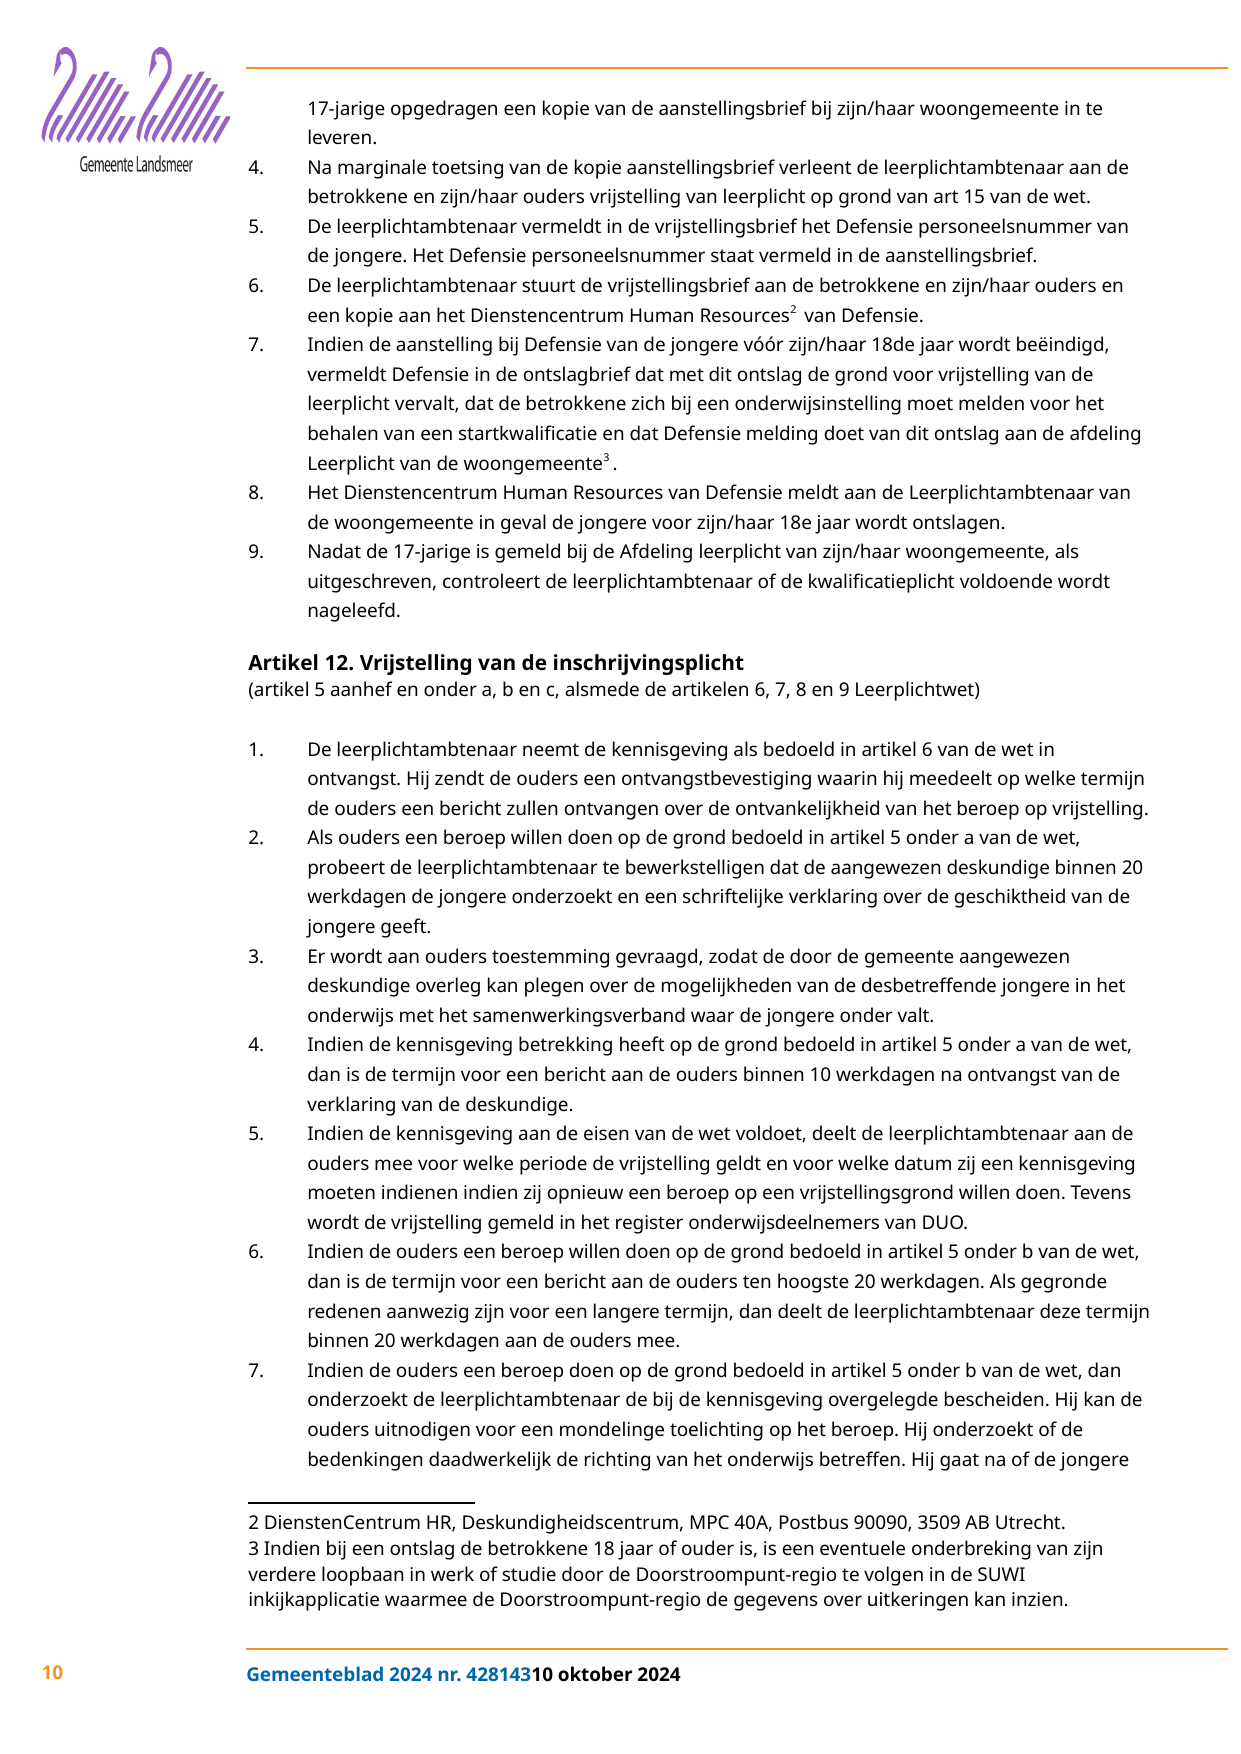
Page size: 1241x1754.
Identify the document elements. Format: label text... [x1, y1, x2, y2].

list Indien de kennisgeving betrekking heeft op de grond bedoeld in artikel 5 onder a van de wet, dan is de termijn voor een bericht aan de ouders binnen 10 werkdagen na ontvangst van de verklaring van de deskundige. [248, 1032, 1152, 1116]
list Nadat de 17-jarige is gemeld bij de Afdeling leerplicht van zijn/haar woongemeente, als uitgeschreven, controleert de leerplichtambtenaar of de kwalificatieplicht voldoende wordt nageleefd. [248, 538, 1152, 623]
list Het Dienstencentrum Human Resources van Defensie meldt aan de Leerplichtambtenaar van de woongemeente in geval de jongere voor zijn/haar 18e jaar wordt ontslagen. [248, 479, 1152, 535]
list DienstenCentrum HR, Deskundigheidscentrum, MPC 40A, Postbus 90090, 3509 AB Utrecht. [248, 1509, 1152, 1535]
list De leerplichtambtenaar neemt de kennisgeving als bedoeld in artikel 6 van de wet in ontvangst. Hij zendt de ouders een ontvangstbevestiging waarin hij meedeelt op welke termijn de ouders een bericht zullen ontvangen over de ontvankelijkheid van het beroep op vrijstelling. [248, 736, 1152, 821]
list Indien de ouders een beroep doen op de grond bedoeld in artikel 5 onder b van de wet, dan onderzoekt de leerplichtambtenaar de bij de kennisgeving overgelegde bescheiden. Hij kan de ouders uitnodigen voor een mondelinge toelichting op het beroep. Hij onderzoekt of de bedenkingen daadwerkelijk de richting van het onderwijs betreffen. Hij gaat na of de jongere [248, 1357, 1152, 1471]
list De leerplichtambtenaar vermeldt in de vrijstellingsbrief het Defensie personeelsnummer van de jongere. Het Defensie personeelsnummer staat vermeld in de aanstellingsbrief. [248, 213, 1152, 268]
list Indien bij een ontslag de betrokkene 18 jaar of ouder is, is een eventuele onderbreking van zijn verdere loopbaan in werk of studie door de Doorstroompunt-regio te volgen in de SUWI inkijkapplicatie waarmee de Doorstroompunt-regio de gegevens over uitkeringen kan inzien. [248, 1535, 1152, 1612]
list Indien de aanstelling bij Defensie van de jongere vóór zijn/haar 18de jaar wordt beëindigd, vermeldt Defensie in de ontslagbrief dat met dit ontslag de grond voor vrijstelling van de leerplicht vervalt, dat de betrokkene zich bij een onderwijsinstelling moet melden voor het behalen van een startkwalificatie en dat Defensie melding doet van dit ontslag aan de afdeling Leerplicht van de woongemeente. [248, 331, 1152, 476]
text Artikel 12. Vrijstelling van de inschrijvingsplicht [248, 648, 1152, 677]
list Als ouders een beroep willen doen op de grond bedoeld in artikel 5 onder a van de wet, probeert de leerplichtambtenaar te bewerkstelligen dat de aangewezen deskundige binnen 20 werkdagen de jongere onderzoekt en een schriftelijke verklaring over de geschiktheid van de jongere geeft. [248, 824, 1152, 939]
list Na marginale toetsing van de kopie aanstellingsbrief verleent de leerplichtambtenaar aan de betrokkene en zijn/haar ouders vrijstelling van leerplicht op grond van art 15 van de wet. [248, 154, 1152, 209]
list Indien de ouders een beroep willen doen op de grond bedoeld in artikel 5 onder b van de wet, dan is de termijn voor een bericht aan de ouders ten hoogste 20 werkdagen. Als gegronde redenen aanwezig zijn voor een langere termijn, dan deelt de leerplichtambtenaar deze termijn binnen 20 werkdagen aan de ouders mee. [248, 1239, 1152, 1353]
picture [41, 47, 231, 172]
list Indien de kennisgeving aan de eisen van de wet voldoet, deelt de leerplichtambtenaar aan de ouders mee voor welke periode de vrijstelling geldt en voor welke datum zij een kennisgeving moeten indienen indien zij opnieuw een beroep op een vrijstellingsgrond willen doen. Tevens wordt de vrijstelling gemeld in het register onderwijsdeelnemers van DUO. [248, 1120, 1152, 1235]
list 17-jarige opgedragen een kopie van de aanstellingsbrief bij zijn/haar woongemeente in te leveren. [248, 95, 1152, 150]
text (artikel 5 aanhef en onder a, b en c, alsmede de artikelen 6, 7, 8 en 9 Leerplichtwet) [248, 677, 1152, 702]
list Er wordt aan ouders toestemming gevraagd, zodat de door de gemeente aangewezen deskundige overleg kan plegen over de mogelijkheden van de desbetreffende jongere in het onderwijs met het samenwerkingsverband waar de jongere onder valt. [248, 943, 1152, 1028]
list De leerplichtambtenaar stuurt de vrijstellingsbrief aan de betrokkene en zijn/haar ouders en een kopie aan het Dienstencentrum Human Resources van Defensie. [248, 272, 1152, 328]
